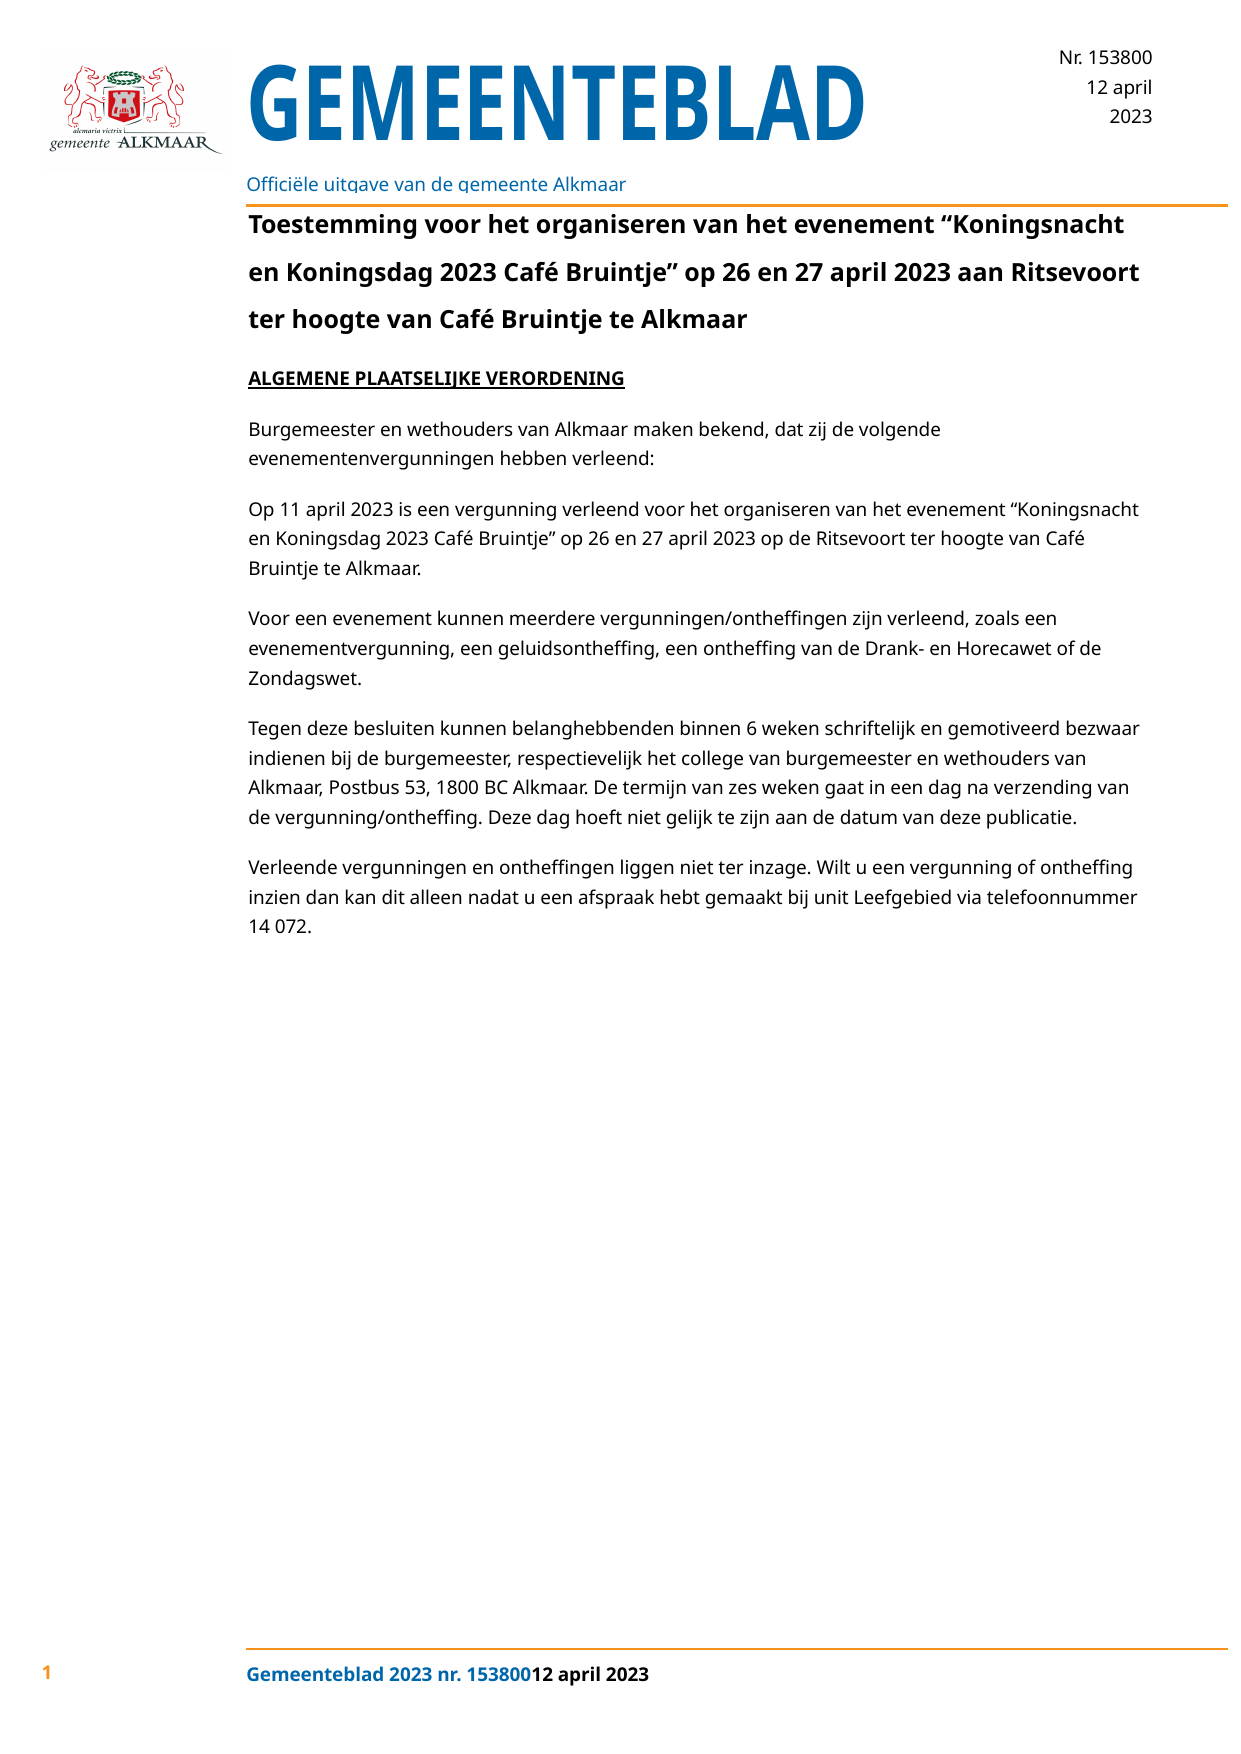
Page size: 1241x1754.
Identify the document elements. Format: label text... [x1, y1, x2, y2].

text Burgemeester en wethouders van Alkmaar maken bekend, dat zij de volgende evenementenvergunningen hebben verleend: [248, 416, 1152, 471]
text Toestemming voor het organiseren van het evenement “Koningsnacht en Koningsdag 2023 Café Bruintje” op 26 en 27 april 2023 aan Ritsevoort ter hoogte van Café Bruintje te Alkmaar [248, 207, 1152, 336]
text Verleende vergunningen en ontheffingen liggen niet ter inzage. Wilt u een vergunning of ontheffing inzien dan kan dit alleen nadat u een afspraak hebt gemaakt bij unit Leefgebied via telefoonnummer 14 072. [248, 854, 1152, 939]
text ALGEMENE PLAATSELIJKE VERORDENING [248, 366, 1152, 391]
text Voor een evenement kunnen meerdere vergunningen/ontheffingen zijn verleend, zoals een evenementvergunning, een geluidsontheffing, een ontheffing van de Drank- en Horecawet of de Zondagswet. [248, 606, 1152, 690]
text Tegen deze besluiten kunnen belanghebbenden binnen 6 weken schriftelijk en gemotiveerd bezwaar indienen bij de burgemeester, respectievelijk het college van burgemeester en wethouders van Alkmaar, Postbus 53, 1800 BC Alkmaar. De termijn van zes weken gaat in een dag na verzending van de vergunning/ontheffing. Deze dag hoeft niet gelijk te zijn aan de datum van deze publicatie. [248, 715, 1152, 829]
picture [41, 47, 231, 172]
text Op 11 april 2023 is een vergunning verleend voor het organiseren van het evenement “Koningsnacht en Koningsdag 2023 Café Bruintje” op 26 en 27 april 2023 op de Ritsevoort ter hoogte van Café Bruintje te Alkmaar. [248, 496, 1152, 581]
